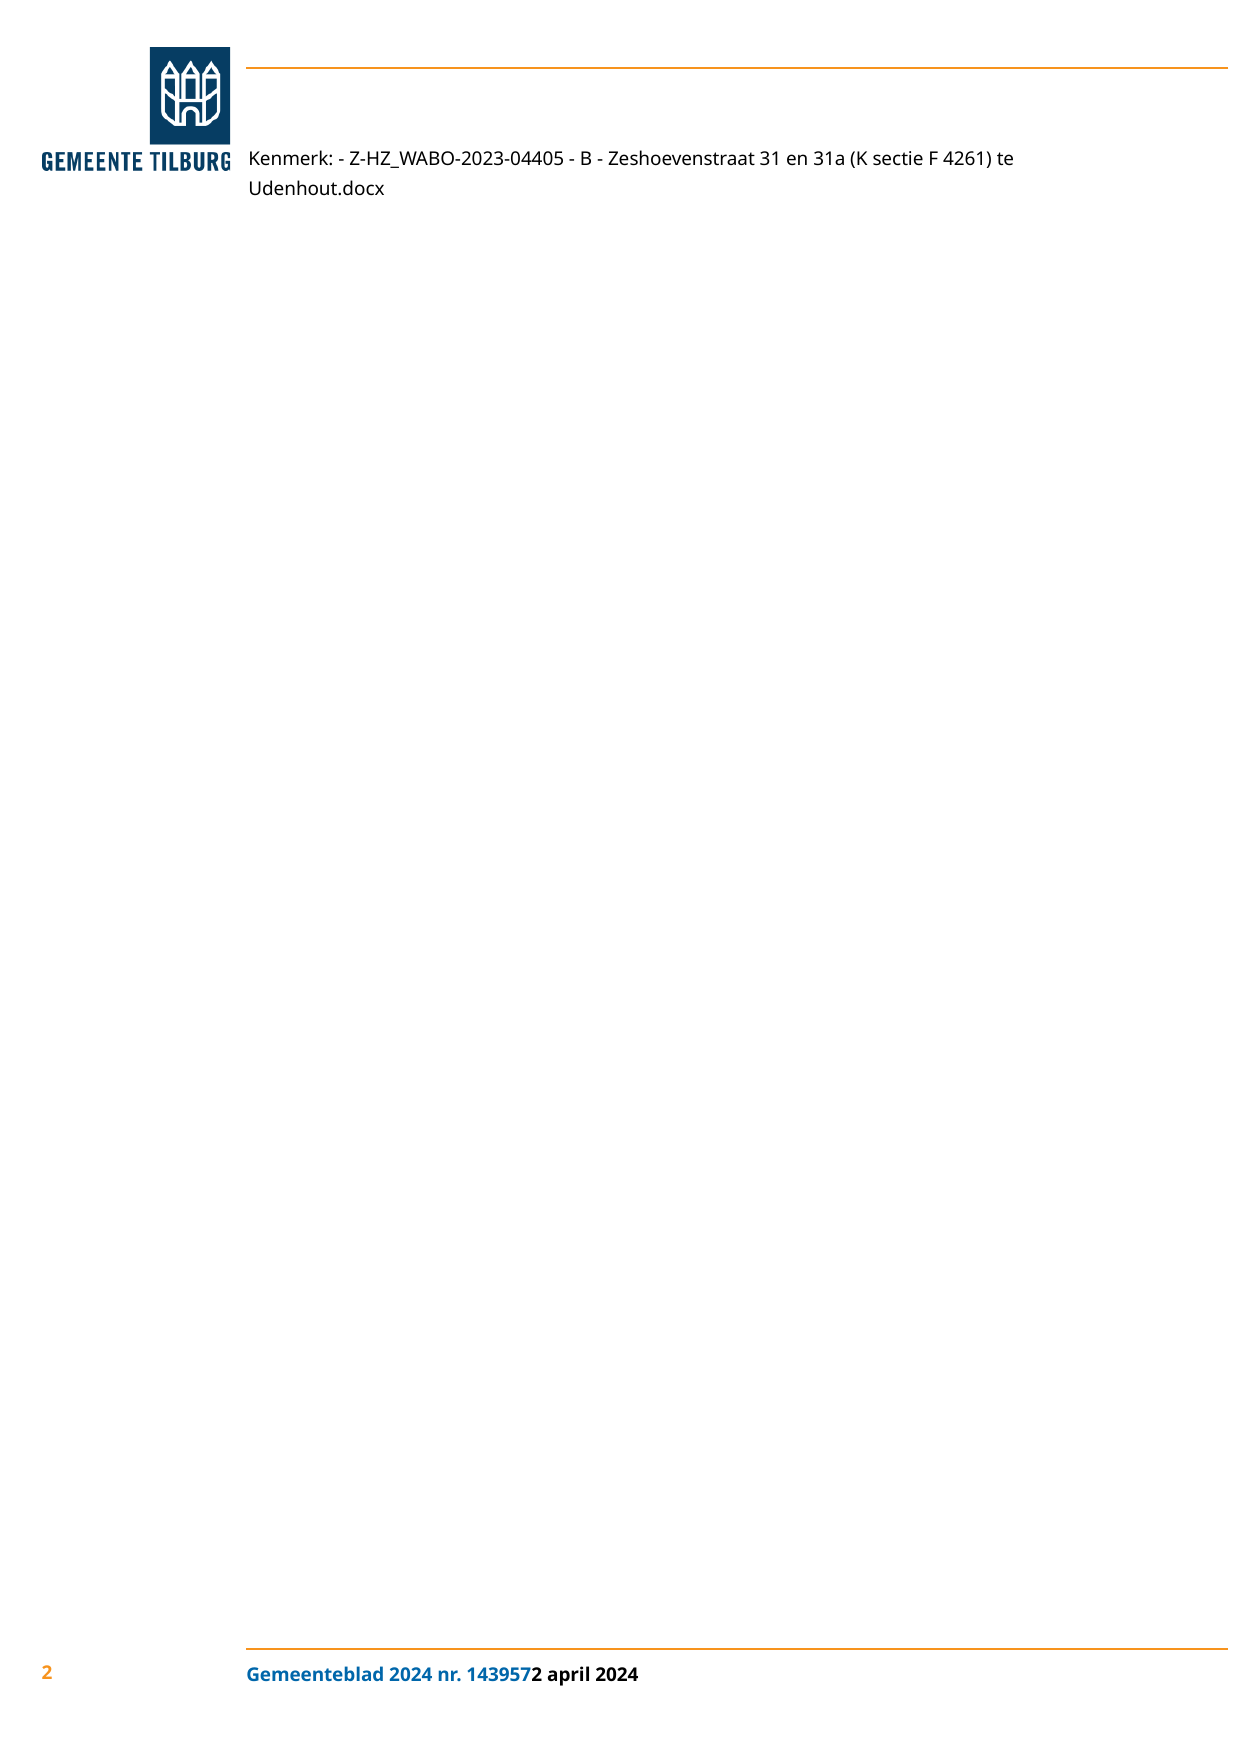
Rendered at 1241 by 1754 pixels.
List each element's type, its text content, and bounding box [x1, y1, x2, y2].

picture [41, 47, 231, 172]
text Kenmerk: - Z-HZ_WABO-2023-04405 - B - Zeshoevenstraat 31 en 31a (K sectie F 4261) te Udenhout.docx [248, 145, 1152, 201]
